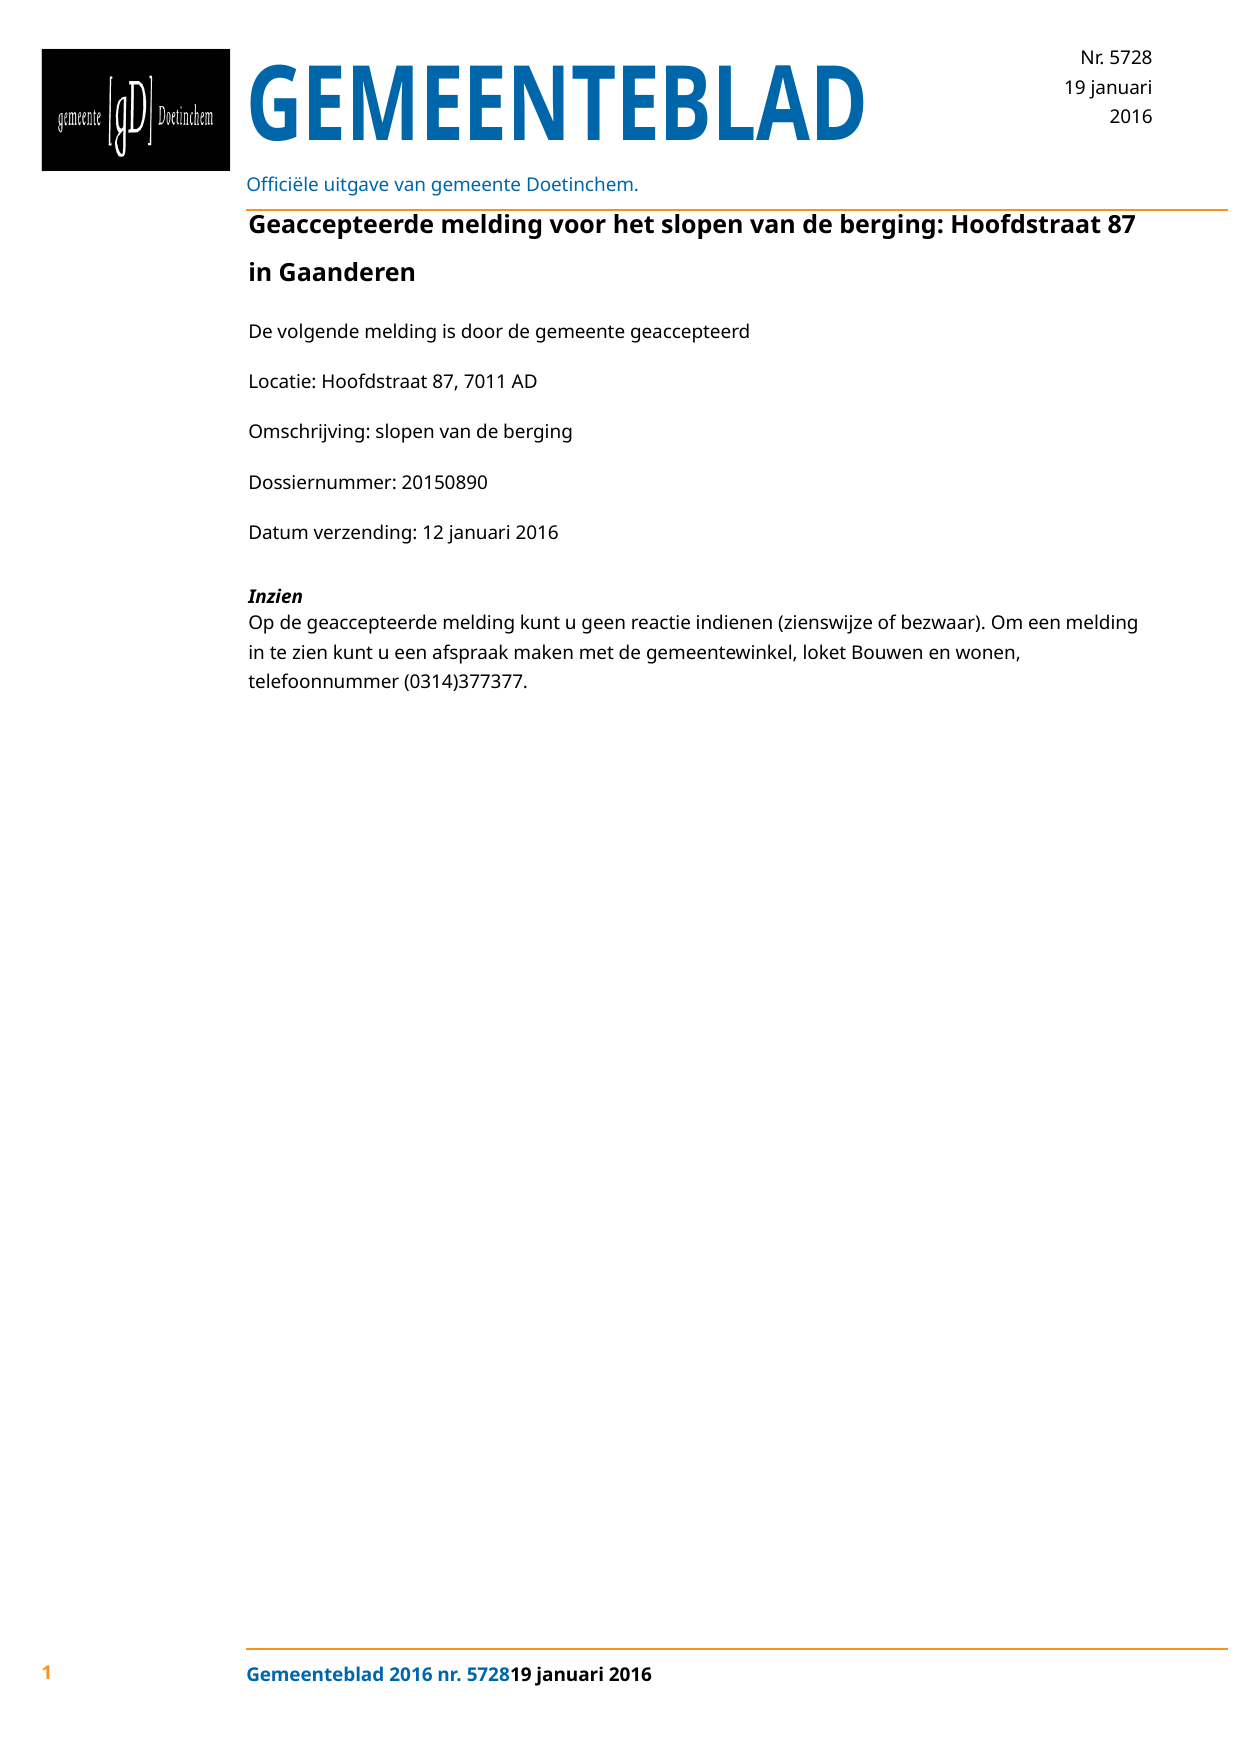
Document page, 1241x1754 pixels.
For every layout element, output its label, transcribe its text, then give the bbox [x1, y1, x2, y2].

text Locatie: Hoofdstraat 87, 7011 AD [248, 368, 1152, 394]
text De volgende melding is door de gemeente geaccepteerd [248, 318, 1152, 344]
text Omschrijving: slopen van de berging [248, 419, 1152, 444]
text Geaccepteerde melding voor het slopen van de berging: Hoofdstraat 87 in Gaanderen [248, 211, 1152, 288]
text Op de geaccepteerde melding kunt u geen reactie indienen (zienswijze of bezwaar). Om een melding in te zien kunt u een afspraak maken met de gemeentewinkel, loket Bouwen en wonen, telefoonnummer (0314)377377. [248, 609, 1152, 694]
text Datum verzending: 12 januari 2016 [248, 519, 1152, 545]
text Inzien [248, 583, 1152, 609]
picture [41, 47, 231, 172]
text Dossiernummer: 20150890 [248, 469, 1152, 495]
